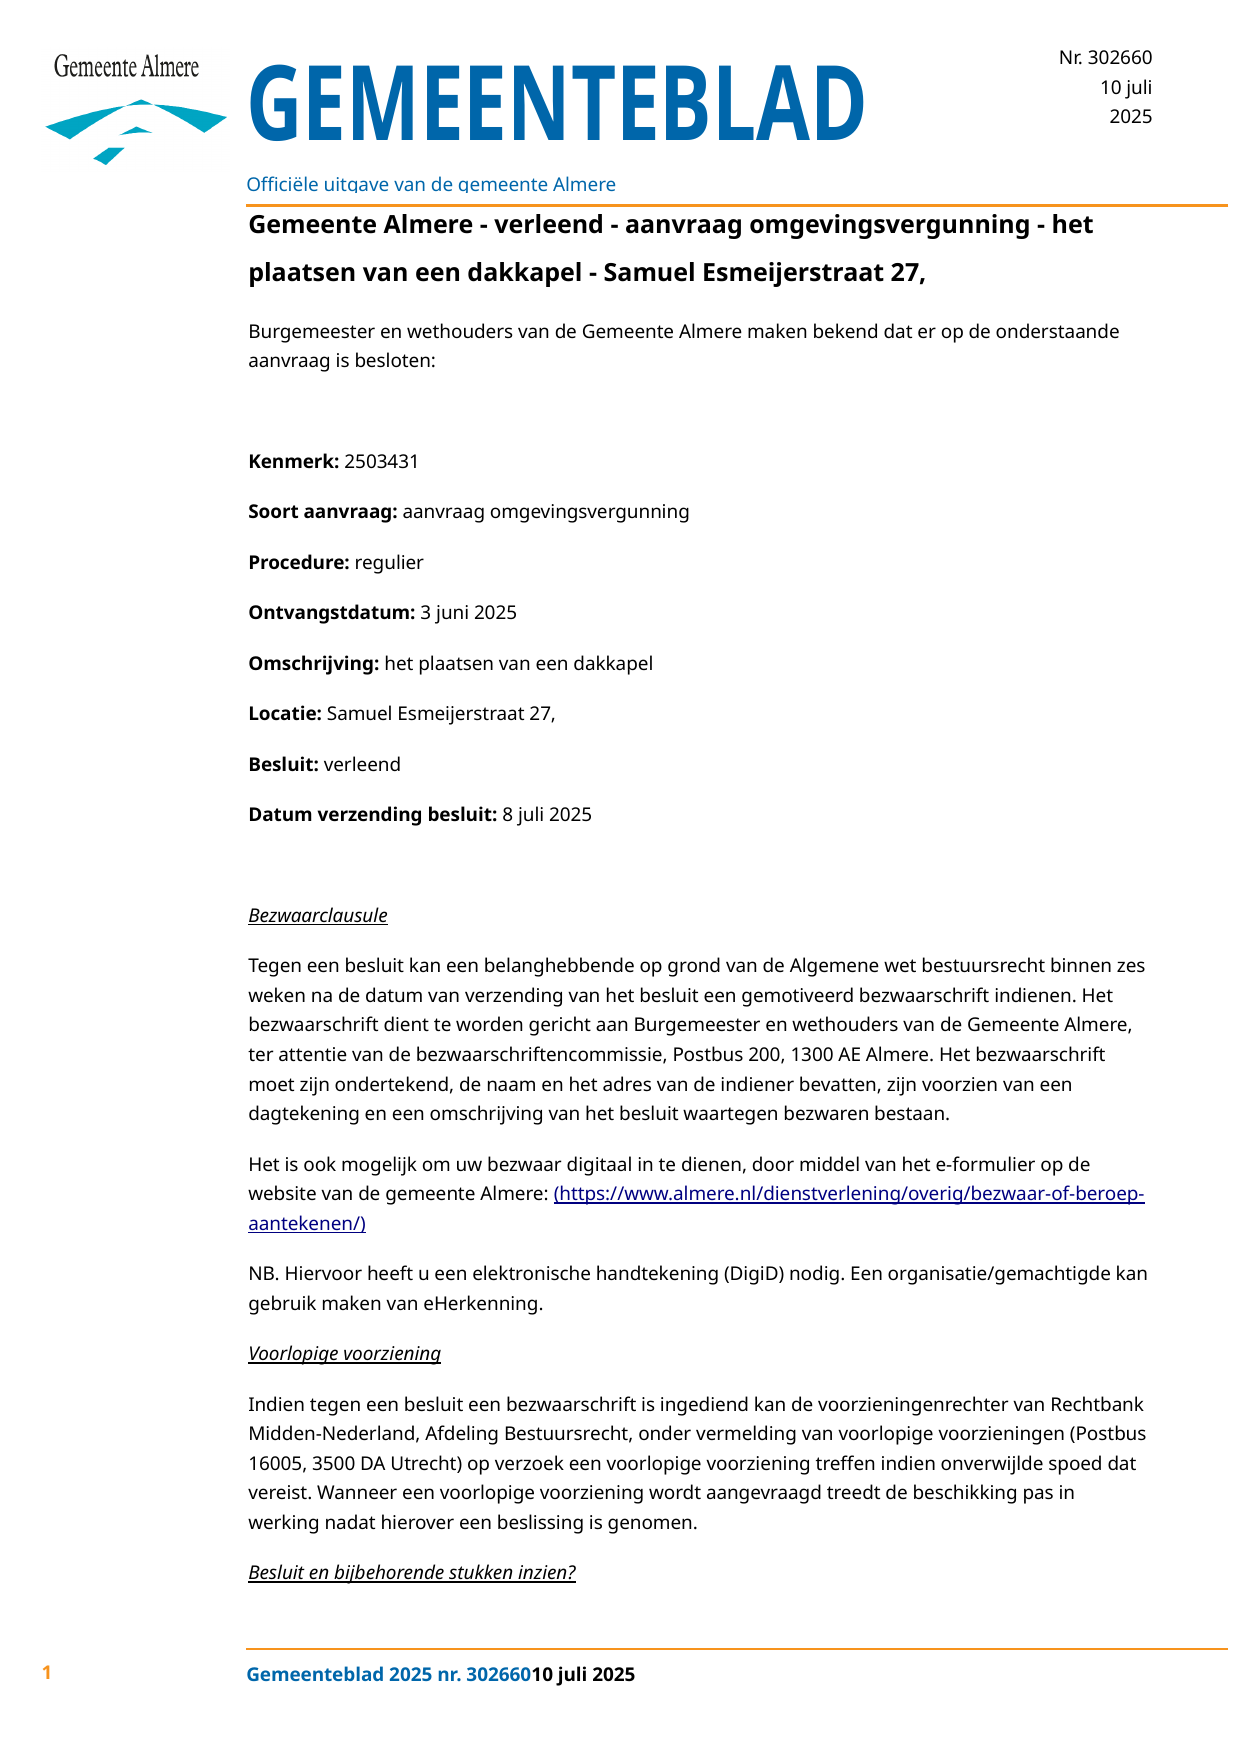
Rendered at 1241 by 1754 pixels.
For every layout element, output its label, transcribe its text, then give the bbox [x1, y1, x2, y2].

text Gemeente Almere - verleend - aanvraag omgevingsvergunning - het plaatsen van een dakkapel - Samuel Esmeijerstraat 27, [248, 207, 1152, 288]
text Het is ook mogelijk om uw bezwaar digitaal in te dienen, door middel van het e-formulier op de website van de gemeente Almere: (https://www.almere.nl/dienstverlening/overig/bezwaar-of-beroep-aantekenen/) [248, 1151, 1152, 1236]
text Bezwaarclausule [248, 902, 1152, 928]
text Burgemeester en wethouders van de Gemeente Almere maken bekend dat er op de onderstaande aanvraag is besloten: [248, 318, 1152, 373]
text NB. Hiervoor heeft u een elektronische handtekening (DigiD) nodig. Een organisatie/gemachtigde kan gebruik maken van eHerkenning. [248, 1260, 1152, 1316]
text Kenmerk: 2503431 [248, 448, 1152, 474]
text Ontvangstdatum: 3 juni 2025 [248, 599, 1152, 625]
text Tegen een besluit kan een belanghebbende op grond van de Algemene wet bestuursrecht binnen zes weken na de datum van verzending van het besluit een gemotiveerd bezwaarschrift indienen. Het bezwaarschrift dient te worden gericht aan Burgemeester en wethouders van de Gemeente Almere, ter attentie van de bezwaarschriftencommissie, Postbus 200, 1300 AE Almere. Het bezwaarschrift moet zijn ondertekend, de naam en het adres van de indiener bevatten, zijn voorzien van een dagtekening en een omschrijving van het besluit waartegen bezwaren bestaan. [248, 952, 1152, 1126]
text Besluit: verleend [248, 751, 1152, 777]
text Indien tegen een besluit een bezwaarschrift is ingediend kan de voorzieningenrechter van Rechtbank Midden-Nederland, Afdeling Bestuursrecht, onder vermelding van voorlopige voorzieningen (Postbus 16005, 3500 DA Utrecht) op verzoek een voorlopige voorziening treffen indien onverwijlde spoed dat vereist. Wanneer een voorlopige voorziening wordt aangevraagd treedt de beschikking pas in werking nadat hierover een beslissing is genomen. [248, 1391, 1152, 1535]
text Besluit en bijbehorende stukken inzien? [248, 1559, 1152, 1585]
text Procedure: regulier [248, 549, 1152, 575]
text Voorlopige voorziening [248, 1340, 1152, 1366]
text Soort aanvraag: aanvraag omgevingsvergunning [248, 499, 1152, 524]
text Datum verzending besluit: 8 juli 2025 [248, 801, 1152, 827]
picture [41, 47, 231, 172]
text Locatie: Samuel Esmeijerstraat 27, [248, 700, 1152, 726]
text Omschrijving: het plaatsen van een dakkapel [248, 650, 1152, 676]
